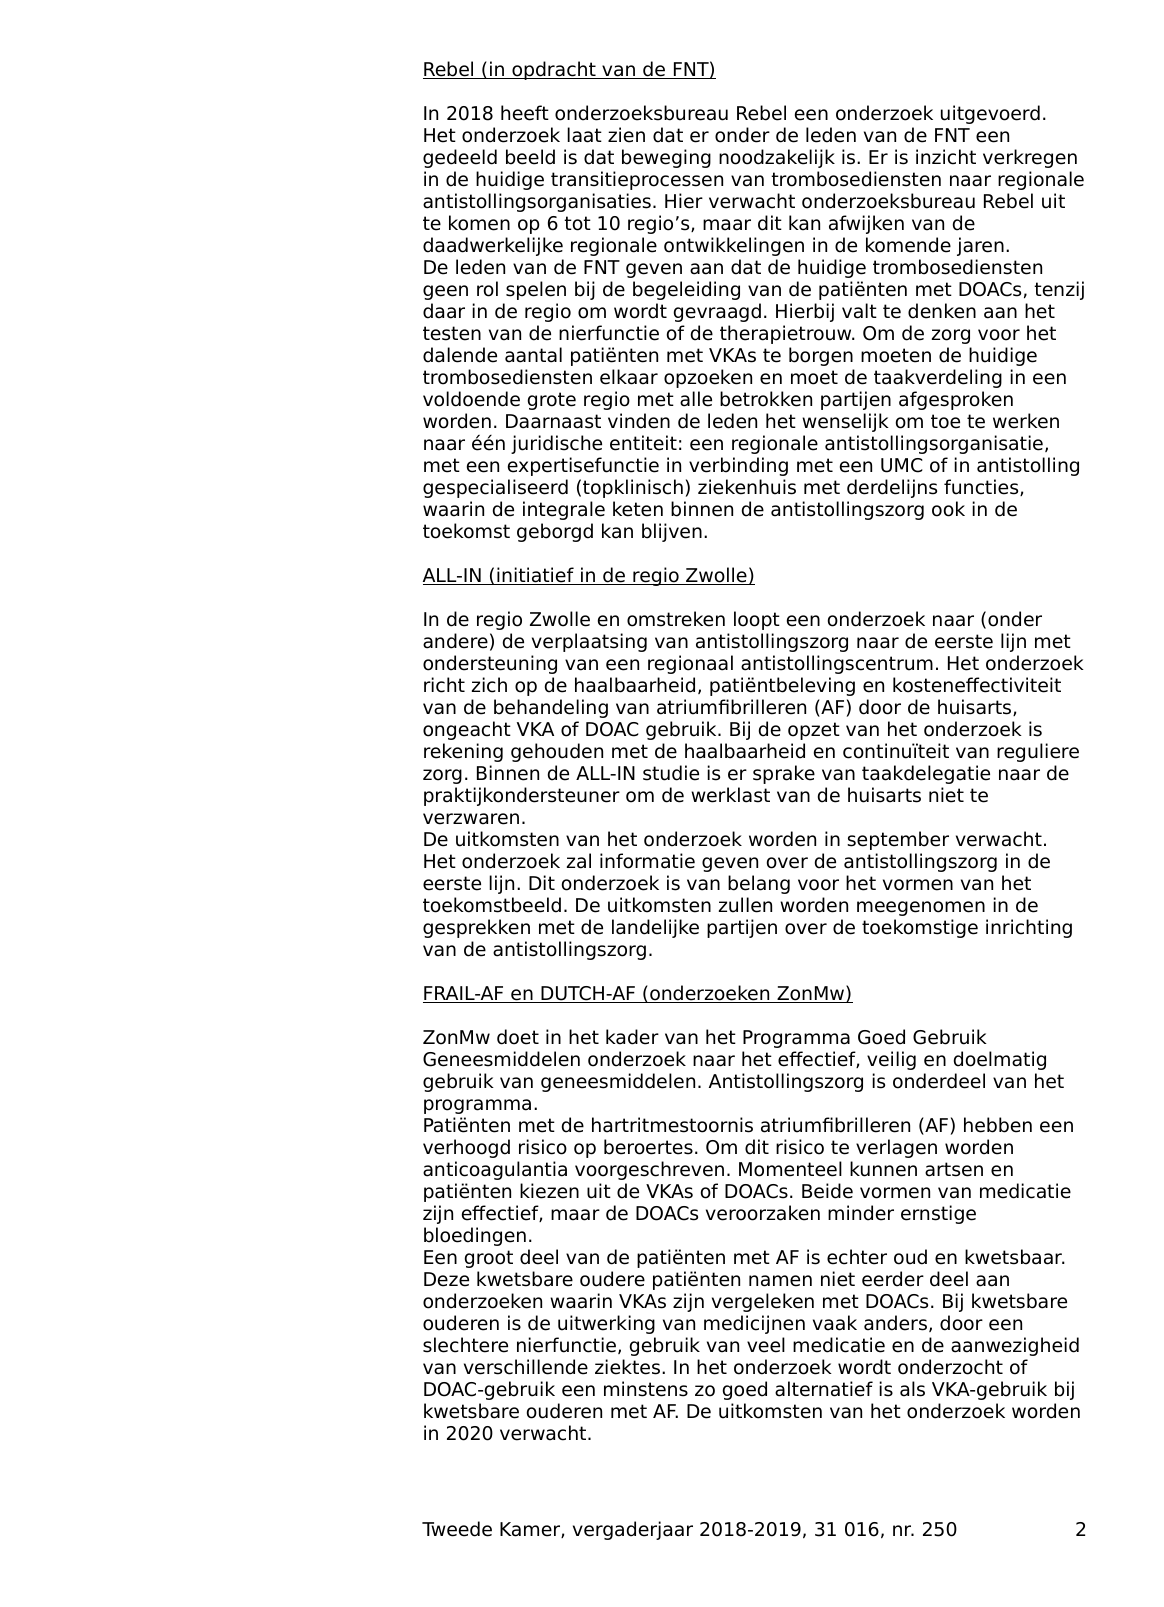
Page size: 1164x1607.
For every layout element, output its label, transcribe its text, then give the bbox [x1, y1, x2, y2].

text De leden van de FNT geven aan dat de huidige trombosediensten geen rol spelen bij de begeleiding van de patiënten met DOACs, tenzij daar in de regio om wordt gevraagd. Hierbij valt te denken aan het testen van de nierfunctie of de therapietrouw. Om de zorg voor het dalende aantal patiënten met VKAs te borgen moeten de huidige trombosediensten elkaar opzoeken en moet de taakverdeling in een voldoende grote regio met alle betrokken partijen afgesproken worden. Daarnaast vinden de leden het wenselijk om toe te werken naar één juridische entiteit: een regionale antistollingsorganisatie, met een expertisefunctie in verbinding met een UMC of in antistolling gespecialiseerd (topklinisch) ziekenhuis met derdelijns functies, waarin de integrale keten binnen de antistollingszorg ook in de toekomst geborgd kan blijven. [422, 257, 1087, 543]
text Patiënten met de hartritmestoornis atriumfibrilleren (AF) hebben een verhoogd risico op beroertes. Om dit risico te verlagen worden anticoagulantia voorgeschreven. Momenteel kunnen artsen en patiënten kiezen uit de VKAs of DOACs. Beide vormen van medicatie zijn effectief, maar de DOACs veroorzaken minder ernstige bloedingen. [422, 1115, 1087, 1247]
text Een groot deel van de patiënten met AF is echter oud en kwetsbaar. Deze kwetsbare oudere patiënten namen niet eerder deel aan onderzoeken waarin VKAs zijn vergeleken met DOACs. Bij kwetsbare ouderen is de uitwerking van medicijnen vaak anders, door een slechtere nierfunctie, gebruik van veel medicatie en de aanwezigheid van verschillende ziektes. In het onderzoek wordt onderzocht of DOAC-gebruik een minstens zo goed alternatief is als VKA-gebruik bij kwetsbare ouderen met AF. De uitkomsten van het onderzoek worden in 2020 verwacht. [422, 1247, 1087, 1445]
text In 2018 heeft onderzoeksbureau Rebel een onderzoek uitgevoerd. Het onderzoek laat zien dat er onder de leden van de FNT een gedeeld beeld is dat beweging noodzakelijk is. Er is inzicht verkregen in de huidige transitieprocessen van trombosediensten naar regionale antistollingsorganisaties. Hier verwacht onderzoeksbureau Rebel uit te komen op 6 tot 10 regio’s, maar dit kan afwijken van de daadwerkelijke regionale ontwikkelingen in de komende jaren. [422, 103, 1087, 257]
subtitle ALL-IN (initiatief in de regio Zwolle) [422, 565, 1087, 587]
text In de regio Zwolle en omstreken loopt een onderzoek naar (onder andere) de verplaatsing van antistollingszorg naar de eerste lijn met ondersteuning van een regionaal antistollingscentrum. Het onderzoek richt zich op de haalbaarheid, patiëntbeleving en kosteneffectiviteit van de behandeling van atriumfibrilleren (AF) door de huisarts, ongeacht VKA of DOAC gebruik. Bij de opzet van het onderzoek is rekening gehouden met de haalbaarheid en continuïteit van reguliere zorg. Binnen de ALL-IN studie is er sprake van taakdelegatie naar de praktijkondersteuner om de werklast van de huisarts niet te verzwaren. [422, 609, 1087, 829]
text ZonMw doet in het kader van het Programma Goed Gebruik Geneesmiddelen onderzoek naar het effectief, veilig en doelmatig gebruik van geneesmiddelen. Antistollingszorg is onderdeel van het programma. [422, 1027, 1087, 1115]
subtitle Rebel (in opdracht van de FNT) [422, 59, 1087, 81]
text De uitkomsten van het onderzoek worden in september verwacht. Het onderzoek zal informatie geven over de antistollingszorg in de eerste lijn. Dit onderzoek is van belang voor het vormen van het toekomstbeeld. De uitkomsten zullen worden meegenomen in de gesprekken met de landelijke partijen over de toekomstige inrichting van de antistollingszorg. [422, 829, 1087, 961]
subtitle FRAIL-AF en DUTCH-AF (onderzoeken ZonMw) [422, 983, 1087, 1005]
